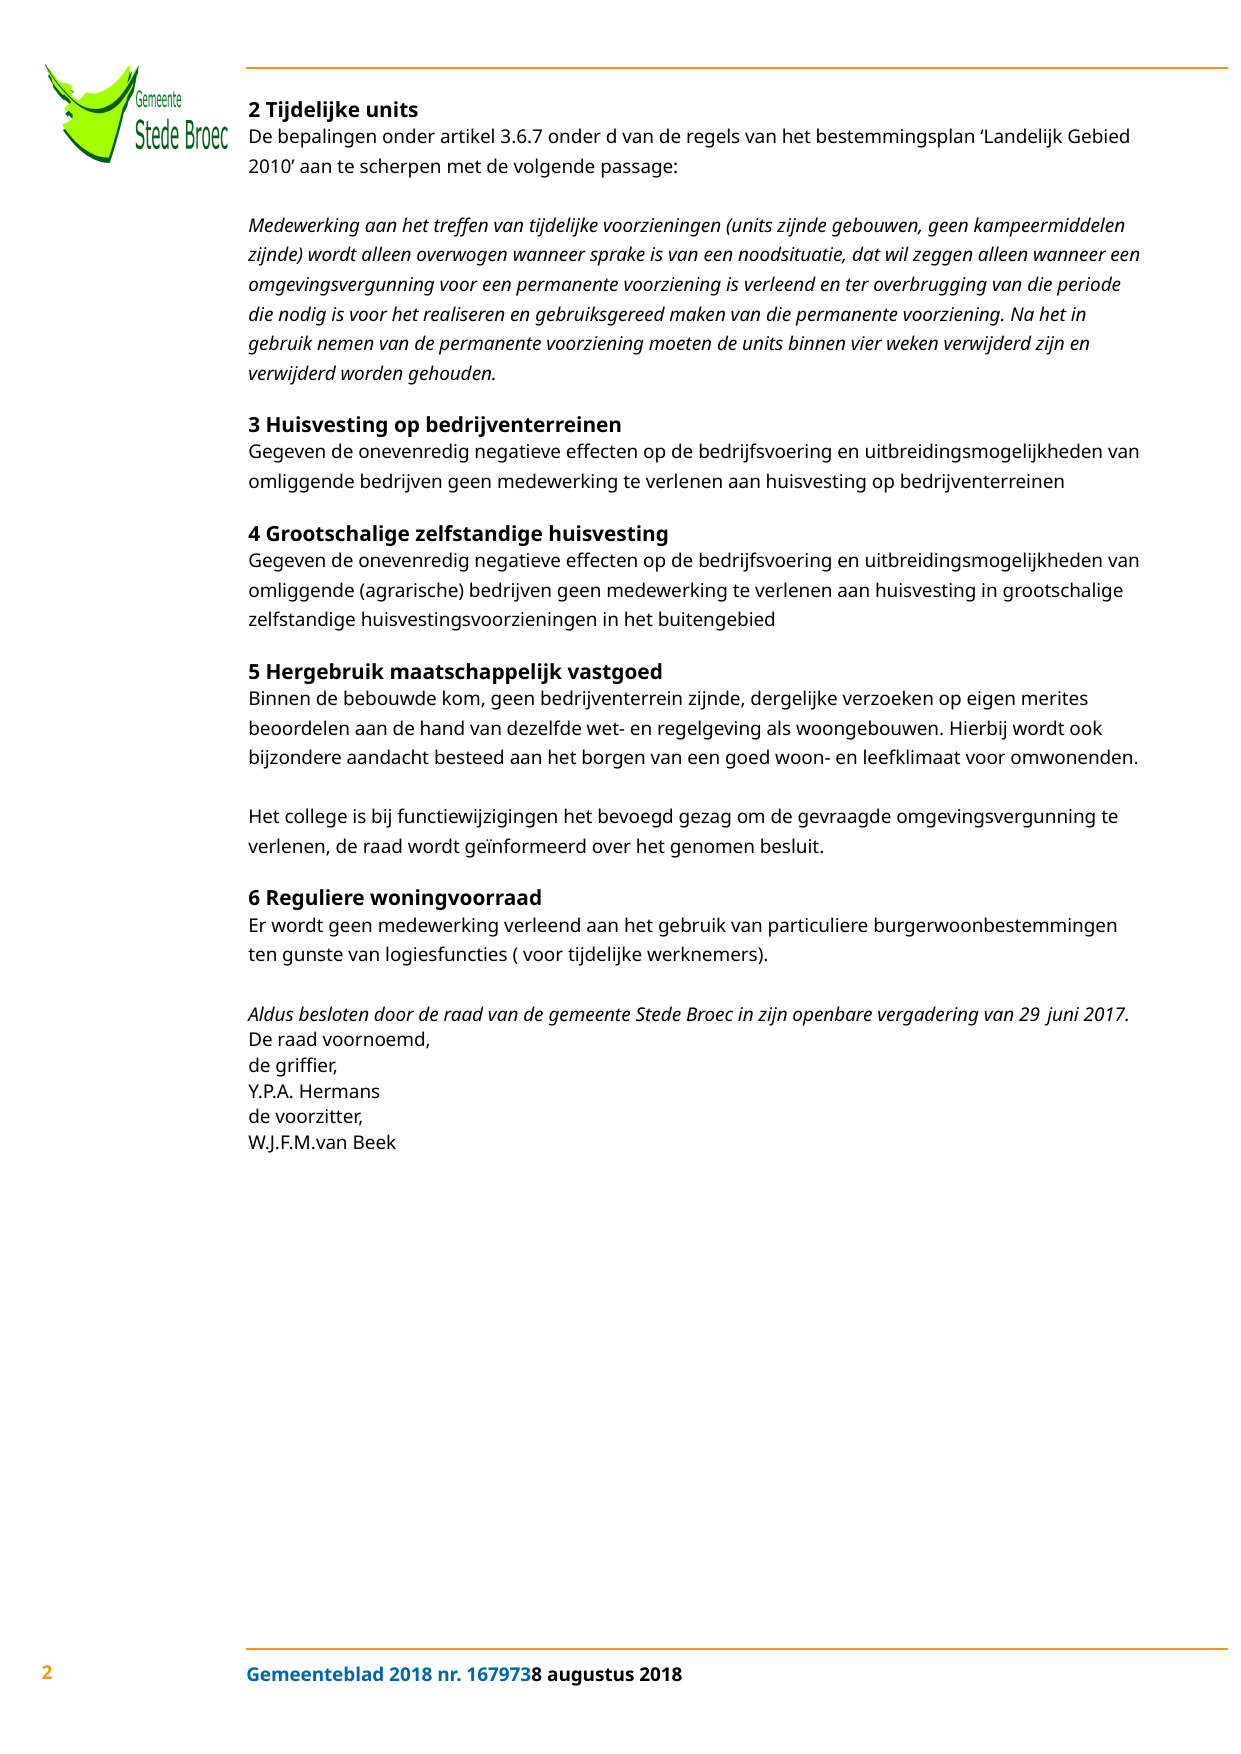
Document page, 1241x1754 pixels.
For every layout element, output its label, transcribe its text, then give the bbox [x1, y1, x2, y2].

text Binnen de bebouwde kom, geen bedrijventerrein zijnde, dergelijke verzoeken op eigen merites beoordelen aan de hand van dezelfde wet- en regelgeving als woongebouwen. Hierbij wordt ook bijzondere aandacht besteed aan het borgen van een goed woon- en leefklimaat voor omwonenden. [248, 685, 1152, 770]
text Aldus besloten door de raad van de gemeente Stede Broec in zijn openbare vergadering van 29 juni 2017. [248, 1001, 1152, 1026]
text 3 Huisvesting op bedrijventerreinen [248, 410, 1152, 439]
picture [41, 47, 231, 172]
text Gegeven de onevenredig negatieve effecten op de bedrijfsvoering en uitbreidingsmogelijkheden van omliggende (agrarische) bedrijven geen medewerking te verlenen aan huisvesting in grootschalige zelfstandige huisvestingsvoorzieningen in het buitengebied [248, 547, 1152, 632]
text De raad voornoemd, [248, 1026, 1152, 1052]
text de voorzitter, [248, 1104, 1152, 1129]
text 4 Grootschalige zelfstandige huisvesting [248, 519, 1152, 547]
text de griffier, [248, 1052, 1152, 1078]
text 5 Hergebruik maatschappelijk vastgoed [248, 657, 1152, 685]
text Er wordt geen medewerking verleend aan het gebruik van particuliere burgerwoonbestemmingen ten gunste van logiesfuncties ( voor tijdelijke werknemers). [248, 912, 1152, 967]
text De bepalingen onder artikel 3.6.7 onder d van de regels van het bestemmingsplan ‘Landelijk Gebied 2010’ aan te scherpen met de volgende passage: [248, 123, 1152, 178]
text Y.P.A. Hermans [248, 1078, 1152, 1104]
text Medewerking aan het treffen van tijdelijke voorzieningen (units zijnde gebouwen, geen kampeermiddelen zijnde) wordt alleen overwogen wanneer sprake is van een noodsituatie, dat wil zeggen alleen wanneer een omgevingsvergunning voor een permanente voorziening is verleend en ter overbrugging van die periode die nodig is voor het realiseren en gebruiksgereed maken van die permanente voorziening. Na het in gebruik nemen van de permanente voorziening moeten de units binnen vier weken verwijderd zijn en verwijderd worden gehouden. [248, 212, 1152, 386]
text 2 Tijdelijke units [248, 95, 1152, 123]
text 6 Reguliere woningvoorraad [248, 883, 1152, 912]
text Het college is bij functiewijzigingen het bevoegd gezag om de gevraagde omgevingsvergunning te verlenen, de raad wordt geïnformeerd over het genomen besluit. [248, 803, 1152, 859]
text Gegeven de onevenredig negatieve effecten op de bedrijfsvoering en uitbreidingsmogelijkheden van omliggende bedrijven geen medewerking te verlenen aan huisvesting op bedrijventerreinen [248, 439, 1152, 494]
text W.J.F.M.van Beek [248, 1129, 1152, 1155]
